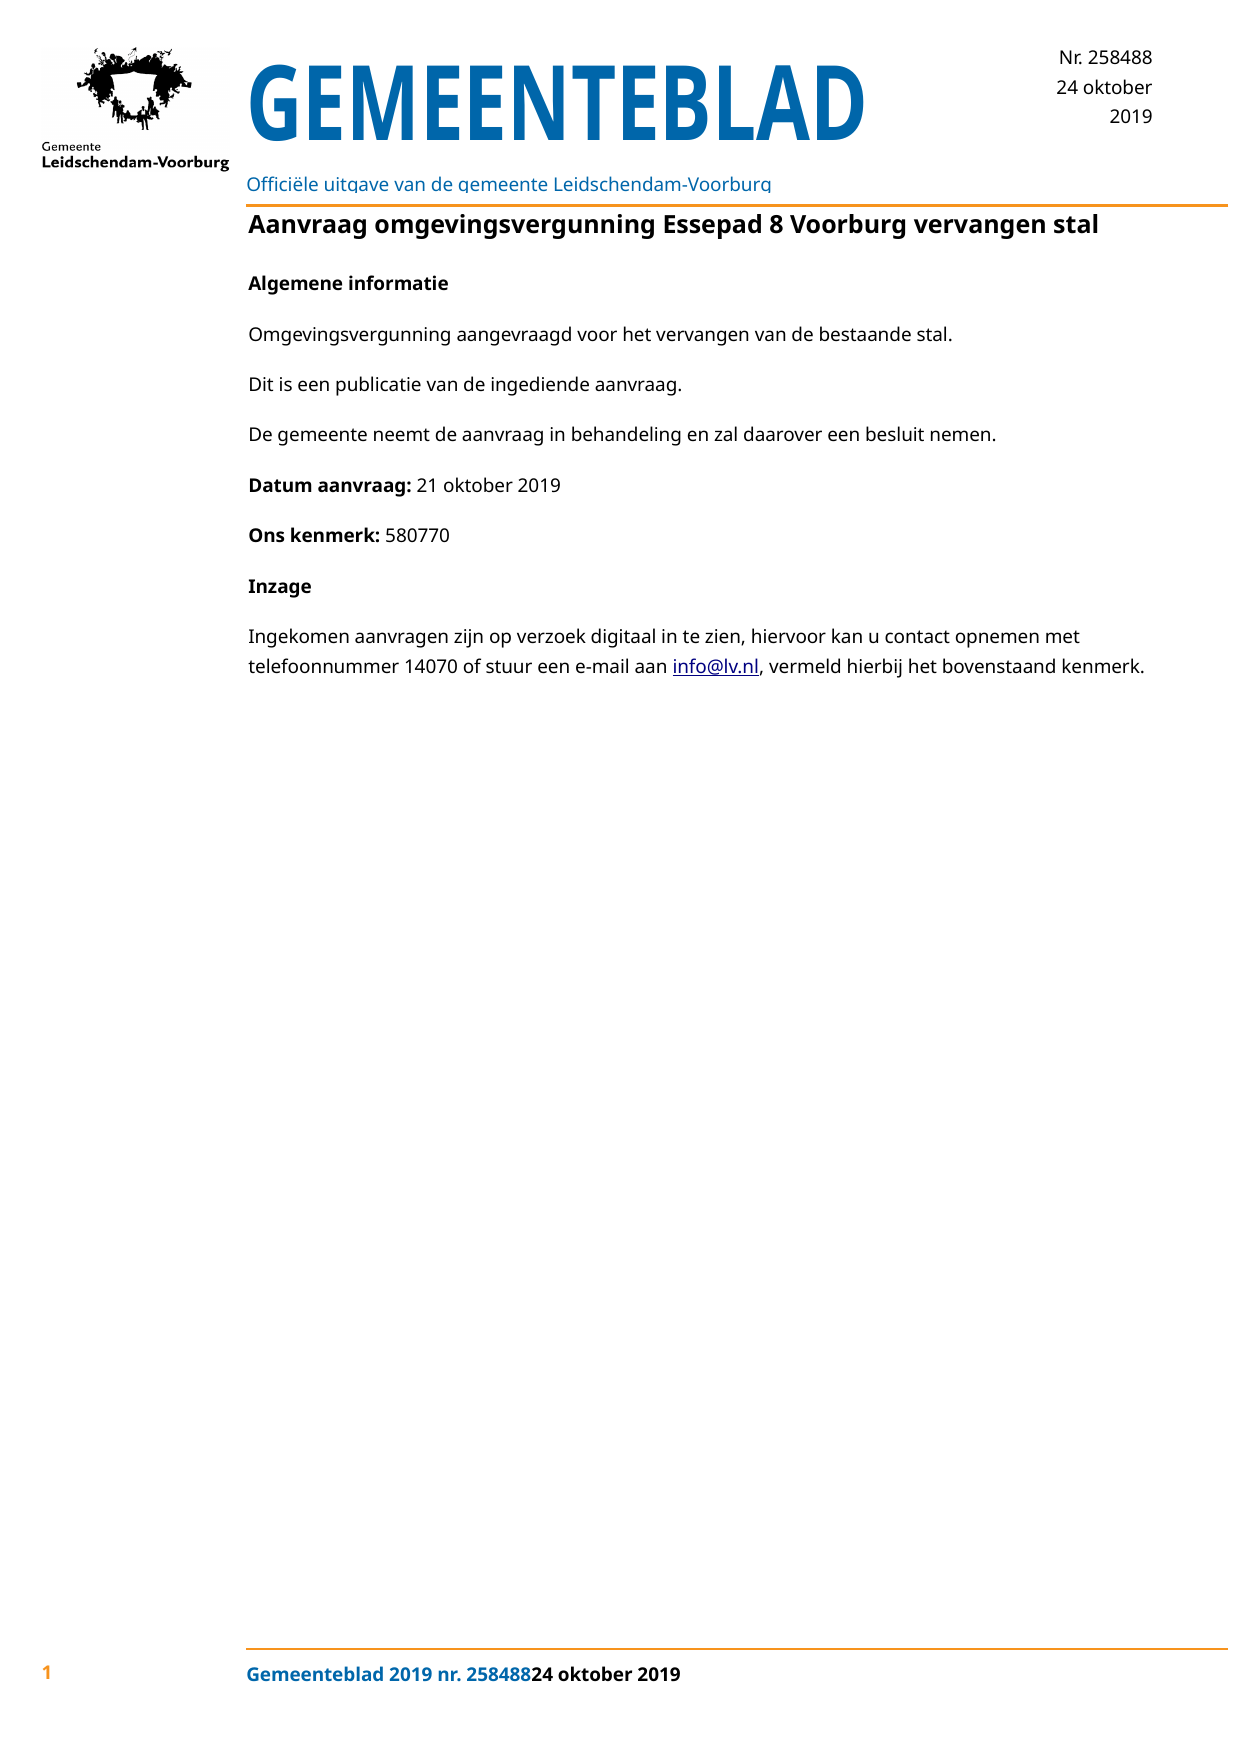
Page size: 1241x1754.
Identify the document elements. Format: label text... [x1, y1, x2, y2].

text Omgevingsvergunning aangevraagd voor het vervangen van de bestaande stal. [248, 321, 1152, 346]
picture [41, 47, 231, 172]
text Datum aanvraag: 21 oktober 2019 [248, 472, 1152, 498]
text De gemeente neemt de aanvraag in behandeling en zal daarover een besluit nemen. [248, 422, 1152, 447]
text Ingekomen aanvragen zijn op verzoek digitaal in te zien, hiervoor kan u contact opnemen met telefoonnummer 14070 of stuur een e-mail aan info@lv.nl, vermeld hierbij het bovenstaand kenmerk. [248, 623, 1152, 678]
text Algemene informatie [248, 270, 1152, 296]
text Dit is een publicatie van de ingediende aanvraag. [248, 371, 1152, 397]
text Inzage [248, 573, 1152, 598]
text Aanvraag omgevingsvergunning Essepad 8 Voorburg vervangen stal [248, 207, 1152, 241]
text Ons kenmerk: 580770 [248, 522, 1152, 548]
